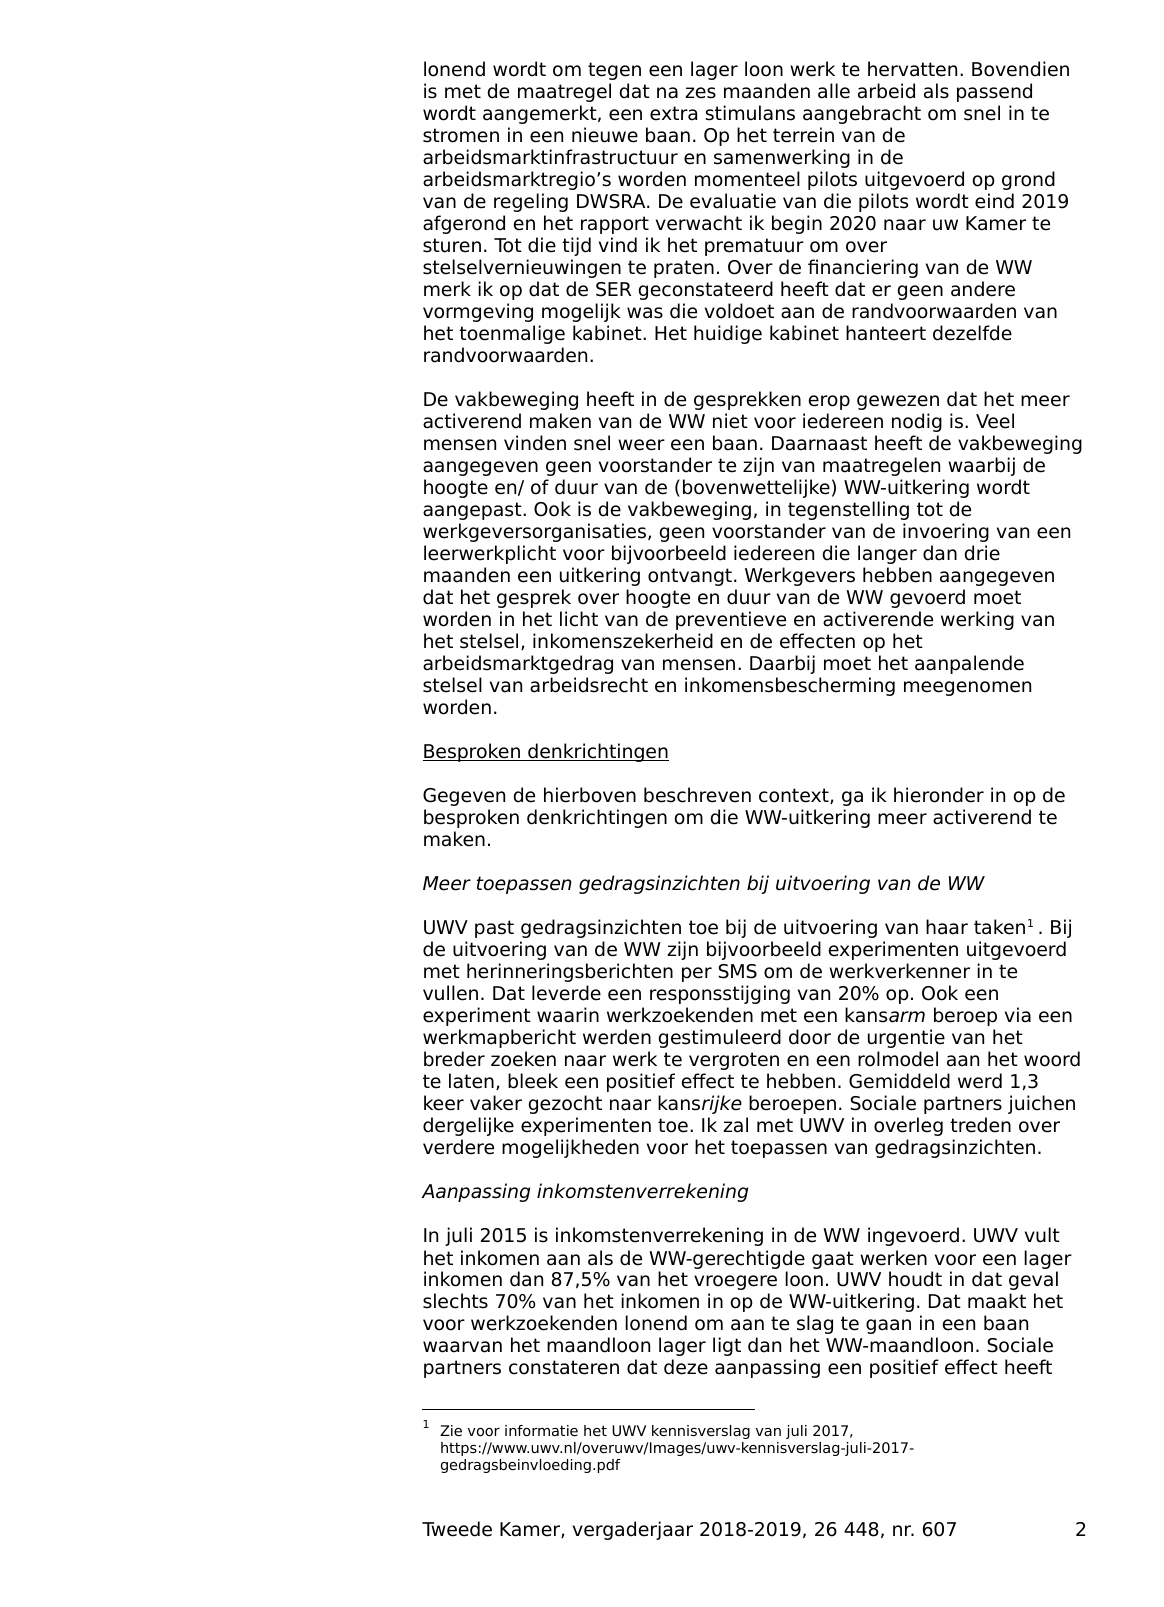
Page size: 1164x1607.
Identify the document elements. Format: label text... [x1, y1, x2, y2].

text De vakbeweging heeft in de gesprekken erop gewezen dat het meer activerend maken van de WW niet voor iedereen nodig is. Veel mensen vinden snel weer een baan. Daarnaast heeft de vakbeweging aangegeven geen voorstander te zijn van maatregelen waarbij de hoogte en/ of duur van de (bovenwettelijke) WW-uitkering wordt aangepast. Ook is de vakbeweging, in tegenstelling tot de werkgeversorganisaties, geen voorstander van de invoering van een leerwerkplicht voor bijvoorbeeld iedereen die langer dan drie maanden een uitkering ontvangt. Werkgevers hebben aangegeven dat het gesprek over hoogte en duur van de WW gevoerd moet worden in het licht van de preventieve en activerende werking van het stelsel, inkomenszekerheid en de effecten op het arbeidsmarktgedrag van mensen. Daarbij moet het aanpalende stelsel van arbeidsrecht en inkomensbescherming meegenomen worden. [422, 389, 1087, 719]
text Zie voor informatie het UWV kennisverslag van juli 2017, https://www.uwv.nl/overuwv/Images/uwv-kennisverslag-juli-2017-gedragsbeinvloeding.pdf [422, 1418, 1087, 1474]
subtitle Aanpassing inkomstenverrekening [422, 1181, 1087, 1203]
subtitle Besproken denkrichtingen [422, 741, 1087, 763]
text In juli 2015 is inkomstenverrekening in de WW ingevoerd. UWV vult het inkomen aan als de WW-gerechtigde gaat werken voor een lager inkomen dan 87,5% van het vroegere loon. UWV houdt in dat geval slechts 70% van het inkomen in op de WW-uitkering. Dat maakt het voor werkzoekenden lonend om aan te slag te gaan in een baan waarvan het maandloon lager ligt dan het WW-maandloon. Sociale partners constateren dat deze aanpassing een positief effect heeft [422, 1225, 1087, 1379]
text lonend wordt om tegen een lager loon werk te hervatten. Bovendien is met de maatregel dat na zes maanden alle arbeid als passend wordt aangemerkt, een extra stimulans aangebracht om snel in te stromen in een nieuwe baan. Op het terrein van de arbeidsmarktinfrastructuur en samenwerking in de arbeidsmarktregio’s worden momenteel pilots uitgevoerd op grond van de regeling DWSRA. De evaluatie van die pilots wordt eind 2019 afgerond en het rapport verwacht ik begin 2020 naar uw Kamer te sturen. Tot die tijd vind ik het prematuur om over stelselvernieuwingen te praten. Over de financiering van de WW merk ik op dat de SER geconstateerd heeft dat er geen andere vormgeving mogelijk was die voldoet aan de randvoorwaarden van het toenmalige kabinet. Het huidige kabinet hanteert dezelfde randvoorwaarden. [422, 59, 1087, 367]
text UWV past gedragsinzichten toe bij de uitvoering van haar taken. Bij de uitvoering van de WW zijn bijvoorbeeld experimenten uitgevoerd met herinneringsberichten per SMS om de werkverkenner in te vullen. Dat leverde een responsstijging van 20% op. Ook een experiment waarin werkzoekenden met een kansarm beroep via een werkmapbericht werden gestimuleerd door de urgentie van het breder zoeken naar werk te vergroten en een rolmodel aan het woord te laten, bleek een positief effect te hebben. Gemiddeld werd 1,3 keer vaker gezocht naar kansrijke beroepen. Sociale partners juichen dergelijke experimenten toe. Ik zal met UWV in overleg treden over verdere mogelijkheden voor het toepassen van gedragsinzichten. [422, 917, 1087, 1159]
text Gegeven de hierboven beschreven context, ga ik hieronder in op de besproken denkrichtingen om die WW-uitkering meer activerend te maken. [422, 785, 1087, 851]
subtitle Meer toepassen gedragsinzichten bij uitvoering van de WW [422, 873, 1087, 895]
